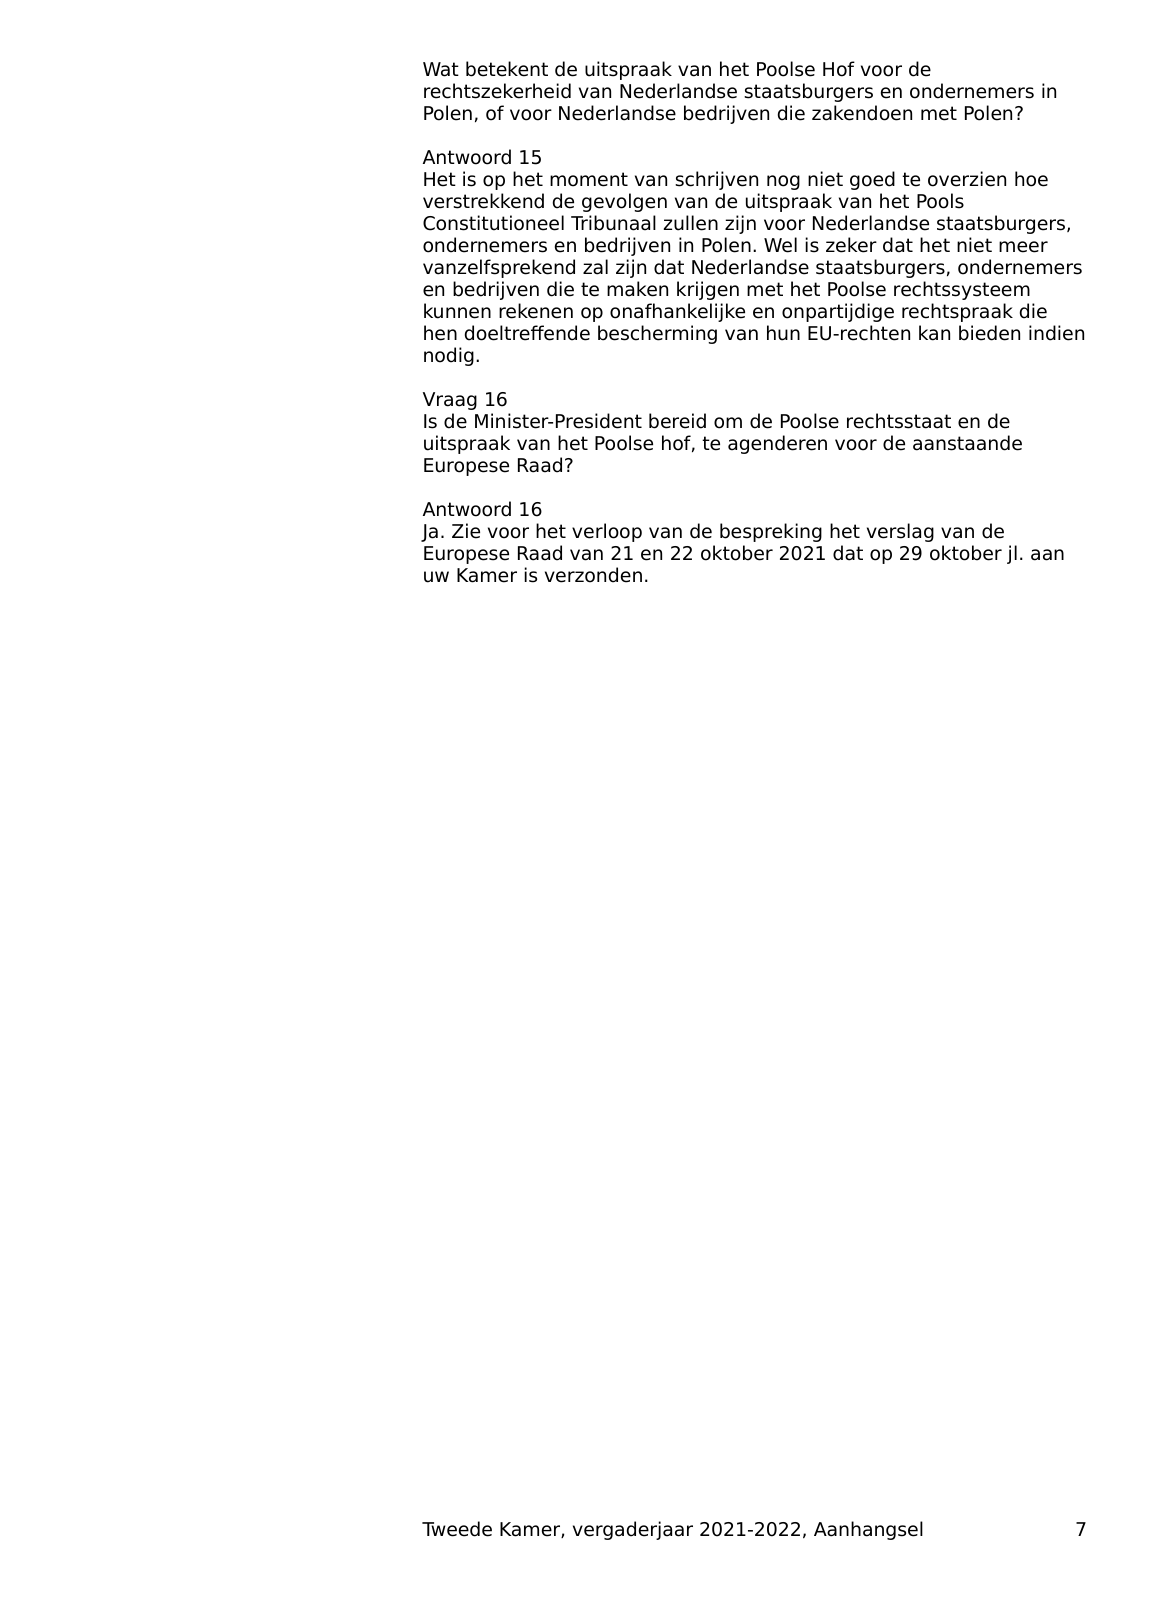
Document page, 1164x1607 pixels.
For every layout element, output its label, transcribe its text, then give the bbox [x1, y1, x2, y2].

text Ja. Zie voor het verloop van de bespreking het verslag van de Europese Raad van 21 en 22 oktober 2021 dat op 29 oktober jl. aan uw Kamer is verzonden. [422, 521, 1087, 587]
text Het is op het moment van schrijven nog niet goed te overzien hoe verstrekkend de gevolgen van de uitspraak van het Pools Constitutioneel Tribunaal zullen zijn voor Nederlandse staatsburgers, ondernemers en bedrijven in Polen. Wel is zeker dat het niet meer vanzelfsprekend zal zijn dat Nederlandse staatsburgers, ondernemers en bedrijven die te maken krijgen met het Poolse rechtssysteem kunnen rekenen op onafhankelijke en onpartijdige rechtspraak die hen doeltreffende bescherming van hun EU-rechten kan bieden indien nodig. [422, 169, 1087, 367]
text Antwoord 15 [422, 147, 1087, 169]
text Is de Minister-President bereid om de Poolse rechtsstaat en de uitspraak van het Poolse hof, te agenderen voor de aanstaande Europese Raad? [422, 411, 1087, 477]
text Wat betekent de uitspraak van het Poolse Hof voor de rechtszekerheid van Nederlandse staatsburgers en ondernemers in Polen, of voor Nederlandse bedrijven die zakendoen met Polen? [422, 59, 1087, 125]
text Antwoord 16 [422, 499, 1087, 521]
text Vraag 16 [422, 389, 1087, 411]
